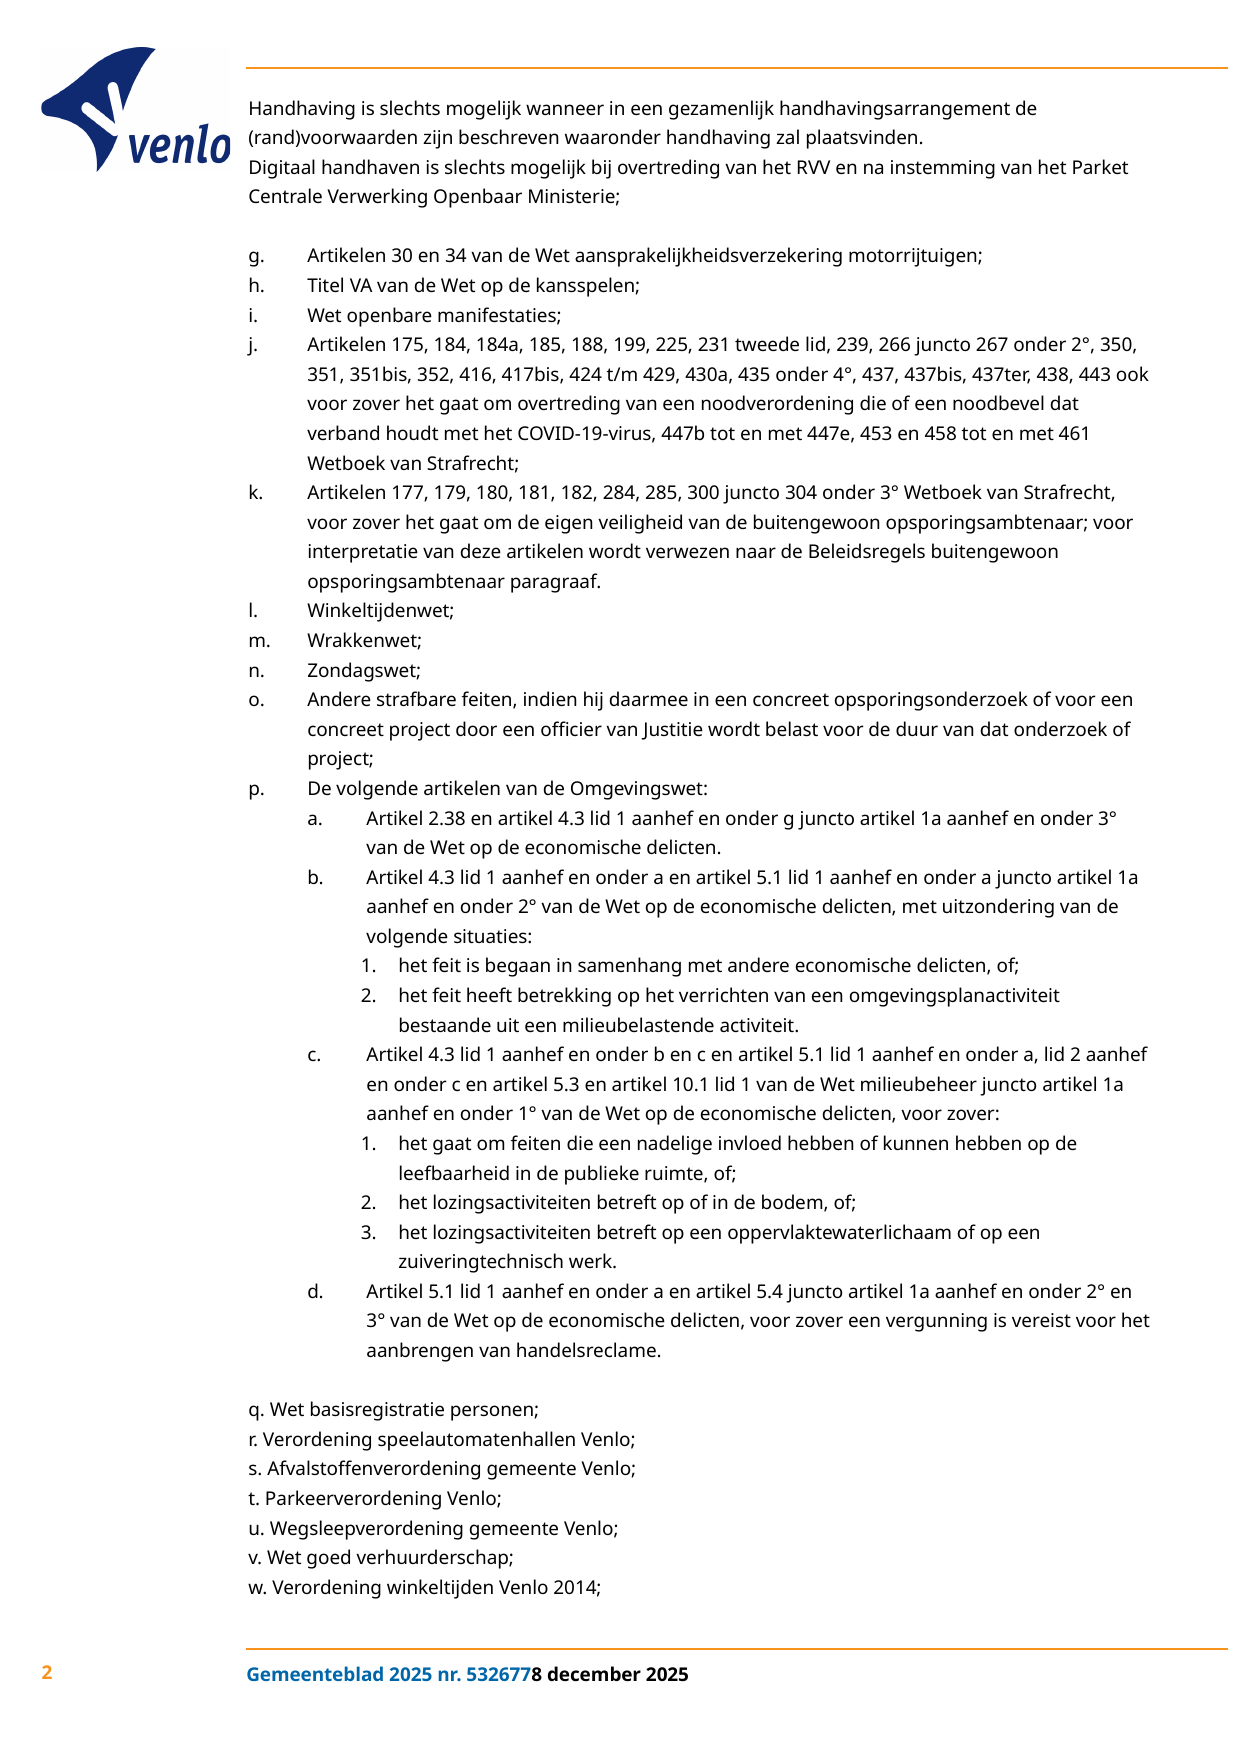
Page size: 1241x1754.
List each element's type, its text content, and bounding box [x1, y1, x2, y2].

list Titel VA van de Wet op de kansspelen; [248, 272, 1152, 298]
list het lozingsactiviteiten betreft op of in de bodem, of; [361, 1189, 1152, 1215]
text w. Verordening winkeltijden Venlo 2014; [248, 1574, 1152, 1600]
list het gaat om feiten die een nadelige invloed hebben of kunnen hebben op de leefbaarheid in de publieke ruimte, of; [361, 1130, 1152, 1186]
list De volgende artikelen van de Omgevingswet: [248, 775, 1152, 801]
list Artikelen 30 en 34 van de Wet aansprakelijkheidsverzekering motorrijtuigen; [248, 243, 1152, 268]
list Zondagswet; [248, 657, 1152, 683]
text r. Verordening speelautomatenhallen Venlo; [248, 1426, 1152, 1452]
list Artikel 4.3 lid 1 aanhef en onder b en c en artikel 5.1 lid 1 aanhef en onder a, lid 2 aanhef en onder c en artikel 5.3 en artikel 10.1 lid 1 van de Wet milieubeheer juncto artikel 1a aanhef en onder 1° van de Wet op de economische delicten, voor zover: [307, 1041, 1152, 1126]
list Artikel 4.3 lid 1 aanhef en onder a en artikel 5.1 lid 1 aanhef en onder a juncto artikel 1a aanhef en onder 2° van de Wet op de economische delicten, met uitzondering van de volgende situaties: [307, 864, 1152, 949]
list Wet openbare manifestaties; [248, 302, 1152, 328]
list het feit heeft betrekking op het verrichten van een omgevingsplanactiviteit bestaande uit een milieubelastende activiteit. [361, 982, 1152, 1038]
list Artikelen 177, 179, 180, 181, 182, 284, 285, 300 juncto 304 onder 3° Wetboek van Strafrecht, voor zover het gaat om de eigen veiligheid van de buitengewoon opsporingsambtenaar; voor interpretatie van deze artikelen wordt verwezen naar de Beleidsregels buitengewoon opsporingsambtenaar paragraaf. [248, 479, 1152, 594]
list het lozingsactiviteiten betreft op een oppervlaktewaterlichaam of op een zuiveringtechnisch werk. [361, 1219, 1152, 1274]
picture [41, 47, 231, 172]
text v. Wet goed verhuurderschap; [248, 1544, 1152, 1570]
list Artikel 5.1 lid 1 aanhef en onder a en artikel 5.4 juncto artikel 1a aanhef en onder 2° en 3° van de Wet op de economische delicten, voor zover een vergunning is vereist voor het aanbrengen van handelsreclame. [307, 1278, 1152, 1363]
list Artikel 2.38 en artikel 4.3 lid 1 aanhef en onder g juncto artikel 1a aanhef en onder 3° van de Wet op de economische delicten. [307, 805, 1152, 860]
text s. Afvalstoffenverordening gemeente Venlo; [248, 1456, 1152, 1481]
list Winkeltijdenwet; [248, 598, 1152, 623]
list Andere strafbare feiten, indien hij daarmee in een concreet opsporingsonderzoek of voor een concreet project door een officier van Justitie wordt belast voor de duur van dat onderzoek of project; [248, 686, 1152, 771]
list Wrakkenwet; [248, 627, 1152, 653]
text u. Wegsleepverordening gemeente Venlo; [248, 1515, 1152, 1541]
text q. Wet basisregistratie personen; [248, 1396, 1152, 1422]
text t. Parkeerverordening Venlo; [248, 1485, 1152, 1511]
list Artikelen 175, 184, 184a, 185, 188, 199, 225, 231 tweede lid, 239, 266 juncto 267 onder 2°, 350, 351, 351bis, 352, 416, 417bis, 424 t/m 429, 430a, 435 onder 4°, 437, 437bis, 437ter, 438, 443 ook voor zover het gaat om overtreding van een noodverordening die of een noodbevel dat verband houdt met het COVID-19-virus, 447b tot en met 447e, 453 en 458 tot en met 461 Wetboek van Strafrecht; [248, 331, 1152, 476]
list het feit is begaan in samenhang met andere economische delicten, of; [361, 953, 1152, 978]
text Digitaal handhaven is slechts mogelijk bij overtreding van het RVV en na instemming van het Parket Centrale Verwerking Openbaar Ministerie; [248, 154, 1152, 209]
text Handhaving is slechts mogelijk wanneer in een gezamenlijk handhavingsarrangement de (rand)voorwaarden zijn beschreven waaronder handhaving zal plaatsvinden. [248, 95, 1152, 150]
